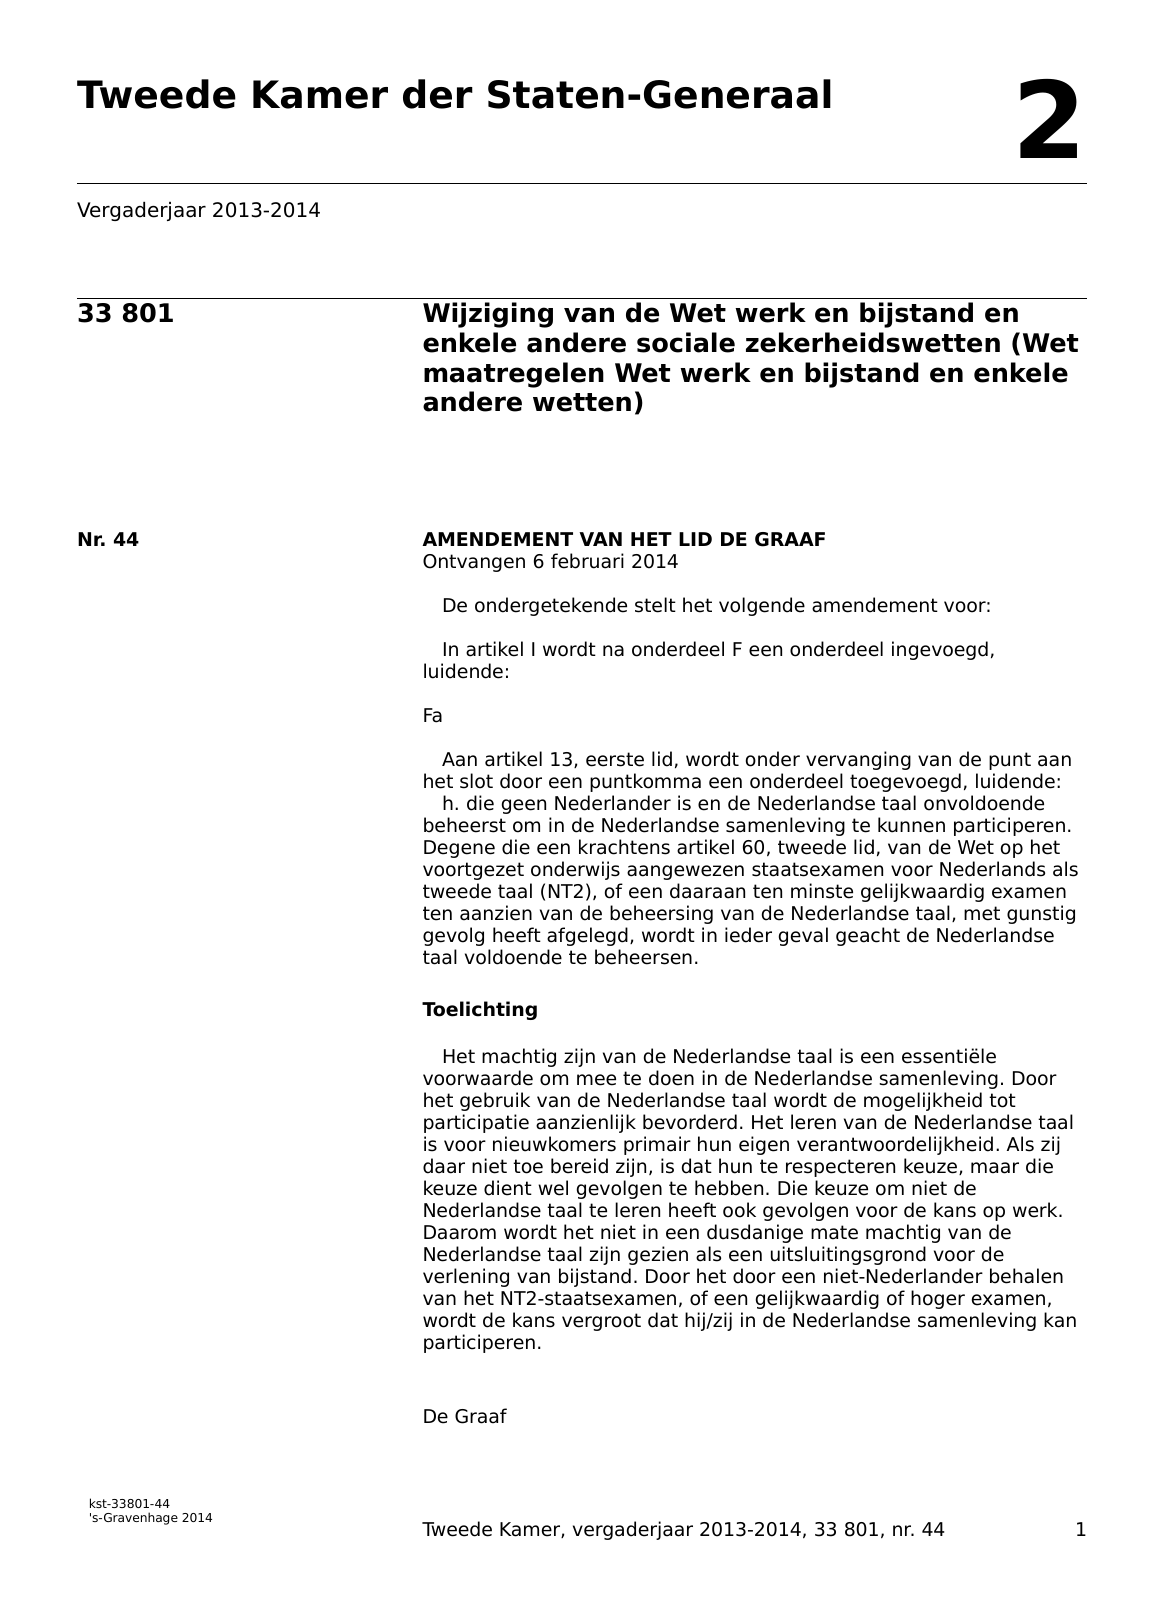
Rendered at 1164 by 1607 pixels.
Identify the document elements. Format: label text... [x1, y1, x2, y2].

text Het machtig zijn van de Nederlandse taal is een essentiële voorwaarde om mee te doen in de Nederlandse samenleving. Door het gebruik van de Nederlandse taal wordt de mogelijkheid tot participatie aanzienlijk bevorderd. Het leren van de Nederlandse taal is voor nieuwkomers primair hun eigen verantwoordelijkheid. Als zij daar niet toe bereid zijn, is dat hun te respecteren keuze, maar die keuze dient wel gevolgen te hebben. Die keuze om niet de Nederlandse taal te leren heeft ook gevolgen voor de kans op werk. Daarom wordt het niet in een dusdanige mate machtig van de Nederlandse taal zijn gezien als een uitsluitingsgrond voor de verlening van bijstand. Door het door een niet-Nederlander behalen van het NT2-staatsexamen, of een gelijkwaardig of hoger examen, wordt de kans vergroot dat hij/zij in de Nederlandse samenleving kan participeren. [422, 1046, 1087, 1354]
subtitle Nr. 44 AMENDEMENT VAN HET LID DE GRAAF [77, 529, 1087, 551]
text kst-33801-44 [88, 1497, 323, 1511]
subtitle Toelichting [422, 999, 1087, 1021]
text Aan artikel 13, eerste lid, wordt onder vervanging van de punt aan het slot door een puntkomma een onderdeel toegevoegd, luidende: [422, 749, 1087, 793]
text De Graaf [422, 1384, 1087, 1428]
text Fa [422, 705, 1087, 727]
subtitle 33 801 Wijziging van de Wet werk en bijstand en enkele andere sociale zekerheidswetten (Wet maatregelen Wet werk en bijstand en enkele andere wetten) [77, 299, 1087, 418]
text 's-Gravenhage 2014 [88, 1511, 323, 1525]
table_header Tweede Kamer der Staten-Generaal [77, 59, 886, 183]
text h. die geen Nederlander is en de Nederlandse taal onvoldoende beheerst om in de Nederlandse samenleving te kunnen participeren. Degene die een krachtens artikel 60, tweede lid, van de Wet op het voortgezet onderwijs aangewezen staatsexamen voor Nederlands als tweede taal (NT2), of een daaraan ten minste gelijkwaardig examen ten aanzien van de beheersing van de Nederlandse taal, met gunstig gevolg heeft afgelegd, wordt in ieder geval geacht de Nederlandse taal voldoende te beheersen. [422, 793, 1087, 969]
text De ondergetekende stelt het volgende amendement voor: [422, 595, 1087, 617]
table_header 2 [886, 59, 1087, 183]
table_cell Vergaderjaar 2013-2014 [77, 184, 1087, 298]
text In artikel I wordt na onderdeel F een onderdeel ingevoegd, luidende: [422, 639, 1087, 683]
text Ontvangen 6 februari 2014 [422, 551, 1087, 573]
